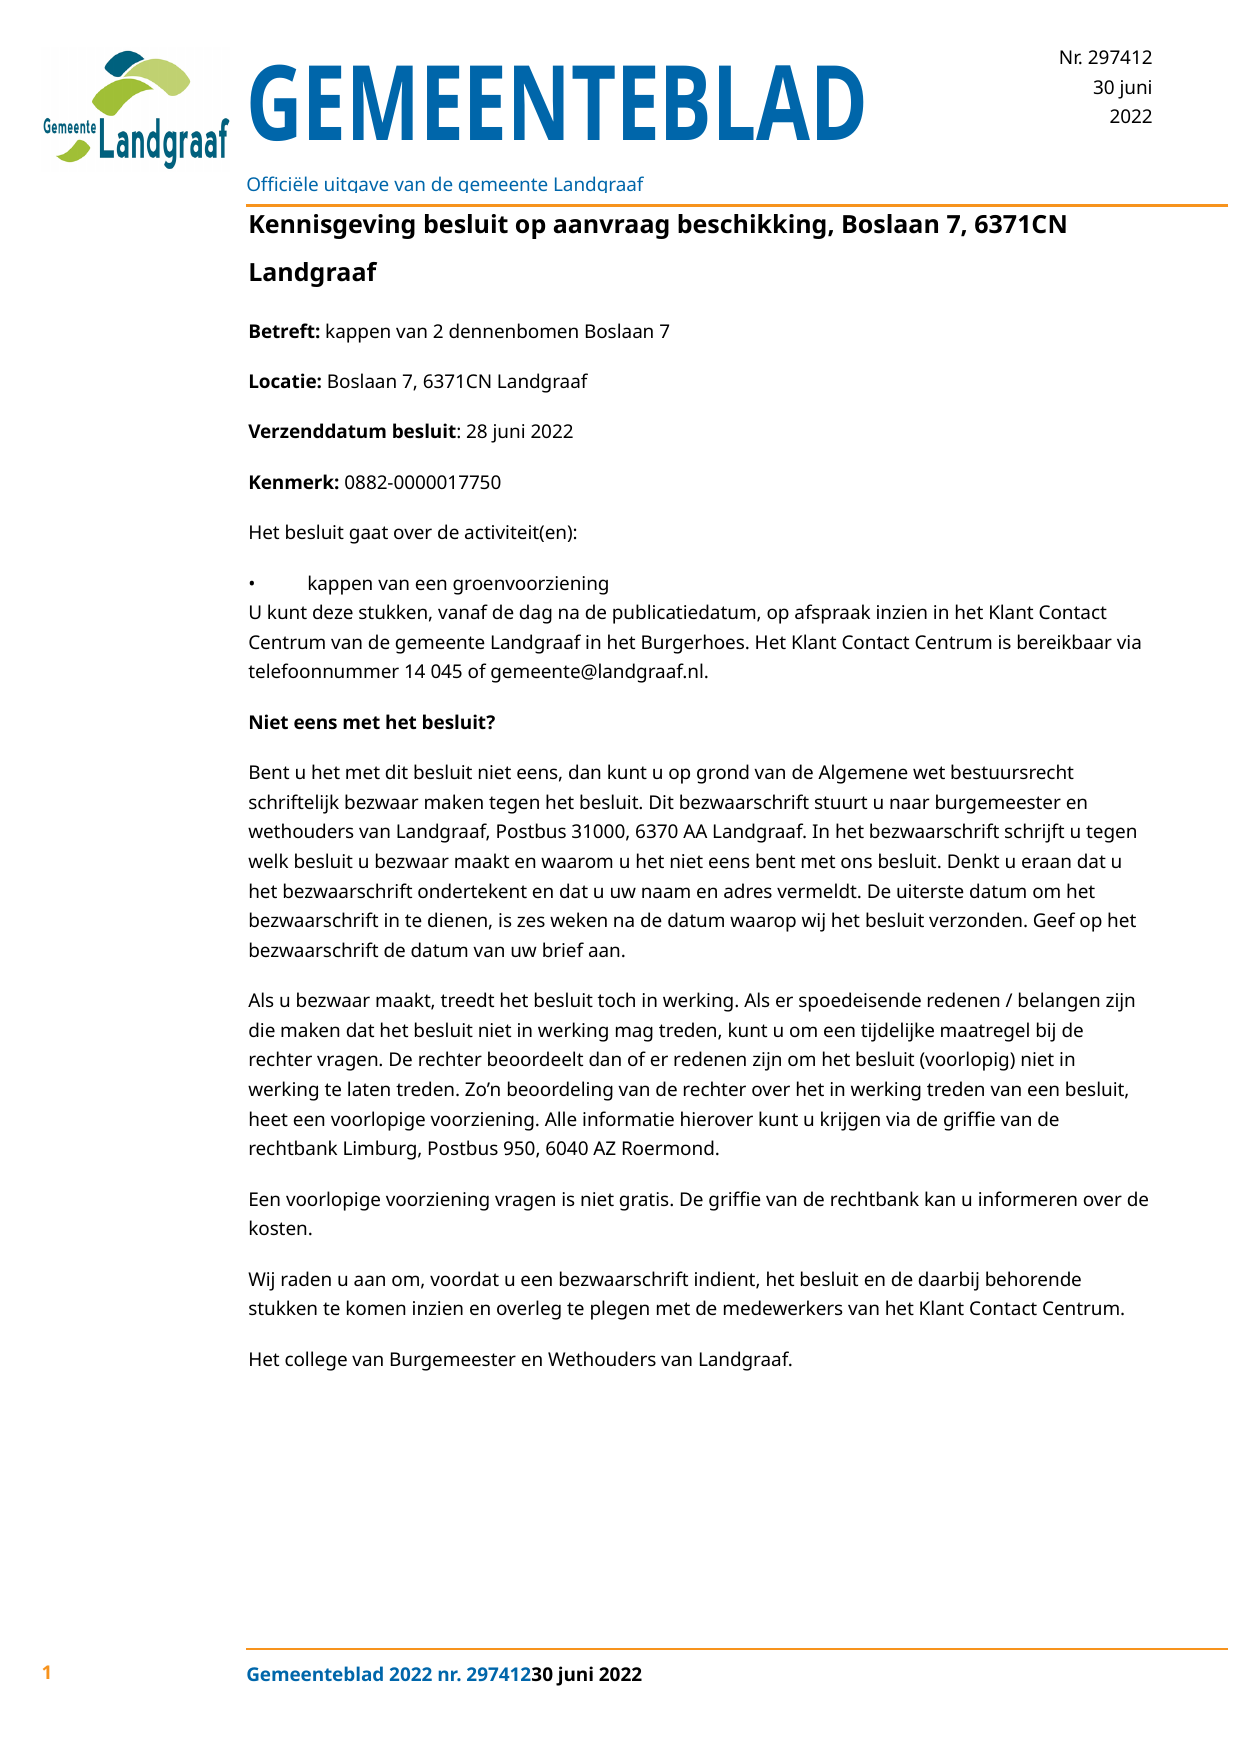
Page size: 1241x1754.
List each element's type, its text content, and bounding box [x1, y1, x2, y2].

text Als u bezwaar maakt, treedt het besluit toch in werking. Als er spoedeisende redenen / belangen zijn die maken dat het besluit niet in werking mag treden, kunt u om een tijdelijke maatregel bij de rechter vragen. De rechter beoordeelt dan of er redenen zijn om het besluit (voorlopig) niet in werking te laten treden. Zo’n beoordeling van de rechter over het in werking treden van een besluit, heet een voorlopige voorziening. Alle informatie hierover kunt u krijgen via de griffie van de rechtbank Limburg, Postbus 950, 6040 AZ Roermond. [248, 987, 1152, 1161]
text Verzenddatum besluit: 28 juni 2022 [248, 419, 1152, 444]
text Bent u het met dit besluit niet eens, dan kunt u op grond van de Algemene wet bestuursrecht schriftelijk bezwaar maken tegen het besluit. Dit bezwaarschrift stuurt u naar burgemeester en wethouders van Landgraaf, Postbus 31000, 6370 AA Landgraaf. In het bezwaarschrift schrijft u tegen welk besluit u bezwaar maakt en waarom u het niet eens bent met ons besluit. Denkt u eraan dat u het bezwaarschrift ondertekent en dat u uw naam en adres vermeldt. De uiterste datum om het bezwaarschrift in te dienen, is zes weken na de datum waarop wij het besluit verzonden. Geef op het bezwaarschrift de datum van uw brief aan. [248, 759, 1152, 963]
list kappen van een groenvoorziening [248, 570, 1152, 596]
picture [41, 47, 231, 172]
text Locatie: Boslaan 7, 6371CN Landgraaf [248, 368, 1152, 394]
text U kunt deze stukken, vanaf de dag na de publicatiedatum, op afspraak inzien in het Klant Contact Centrum van de gemeente Landgraaf in het Burgerhoes. Het Klant Contact Centrum is bereikbaar via telefoonnummer 14 045 of gemeente@landgraaf.nl. [248, 599, 1152, 684]
text Het besluit gaat over de activiteit(en): [248, 519, 1152, 545]
text Kenmerk: 0882-0000017750 [248, 469, 1152, 495]
text Kennisgeving besluit op aanvraag beschikking, Boslaan 7, 6371CN Landgraaf [248, 207, 1152, 288]
text Het college van Burgemeester en Wethouders van Landgraaf. [248, 1346, 1152, 1372]
text Een voorlopige voorziening vragen is niet gratis. De griffie van de rechtbank kan u informeren over de kosten. [248, 1186, 1152, 1241]
text Betreft: kappen van 2 dennenbomen Boslaan 7 [248, 318, 1152, 344]
text Wij raden u aan om, voordat u een bezwaarschrift indient, het besluit en de daarbij behorende stukken te komen inzien en overleg te plegen met de medewerkers van het Klant Contact Centrum. [248, 1266, 1152, 1321]
text Niet eens met het besluit? [248, 709, 1152, 735]
